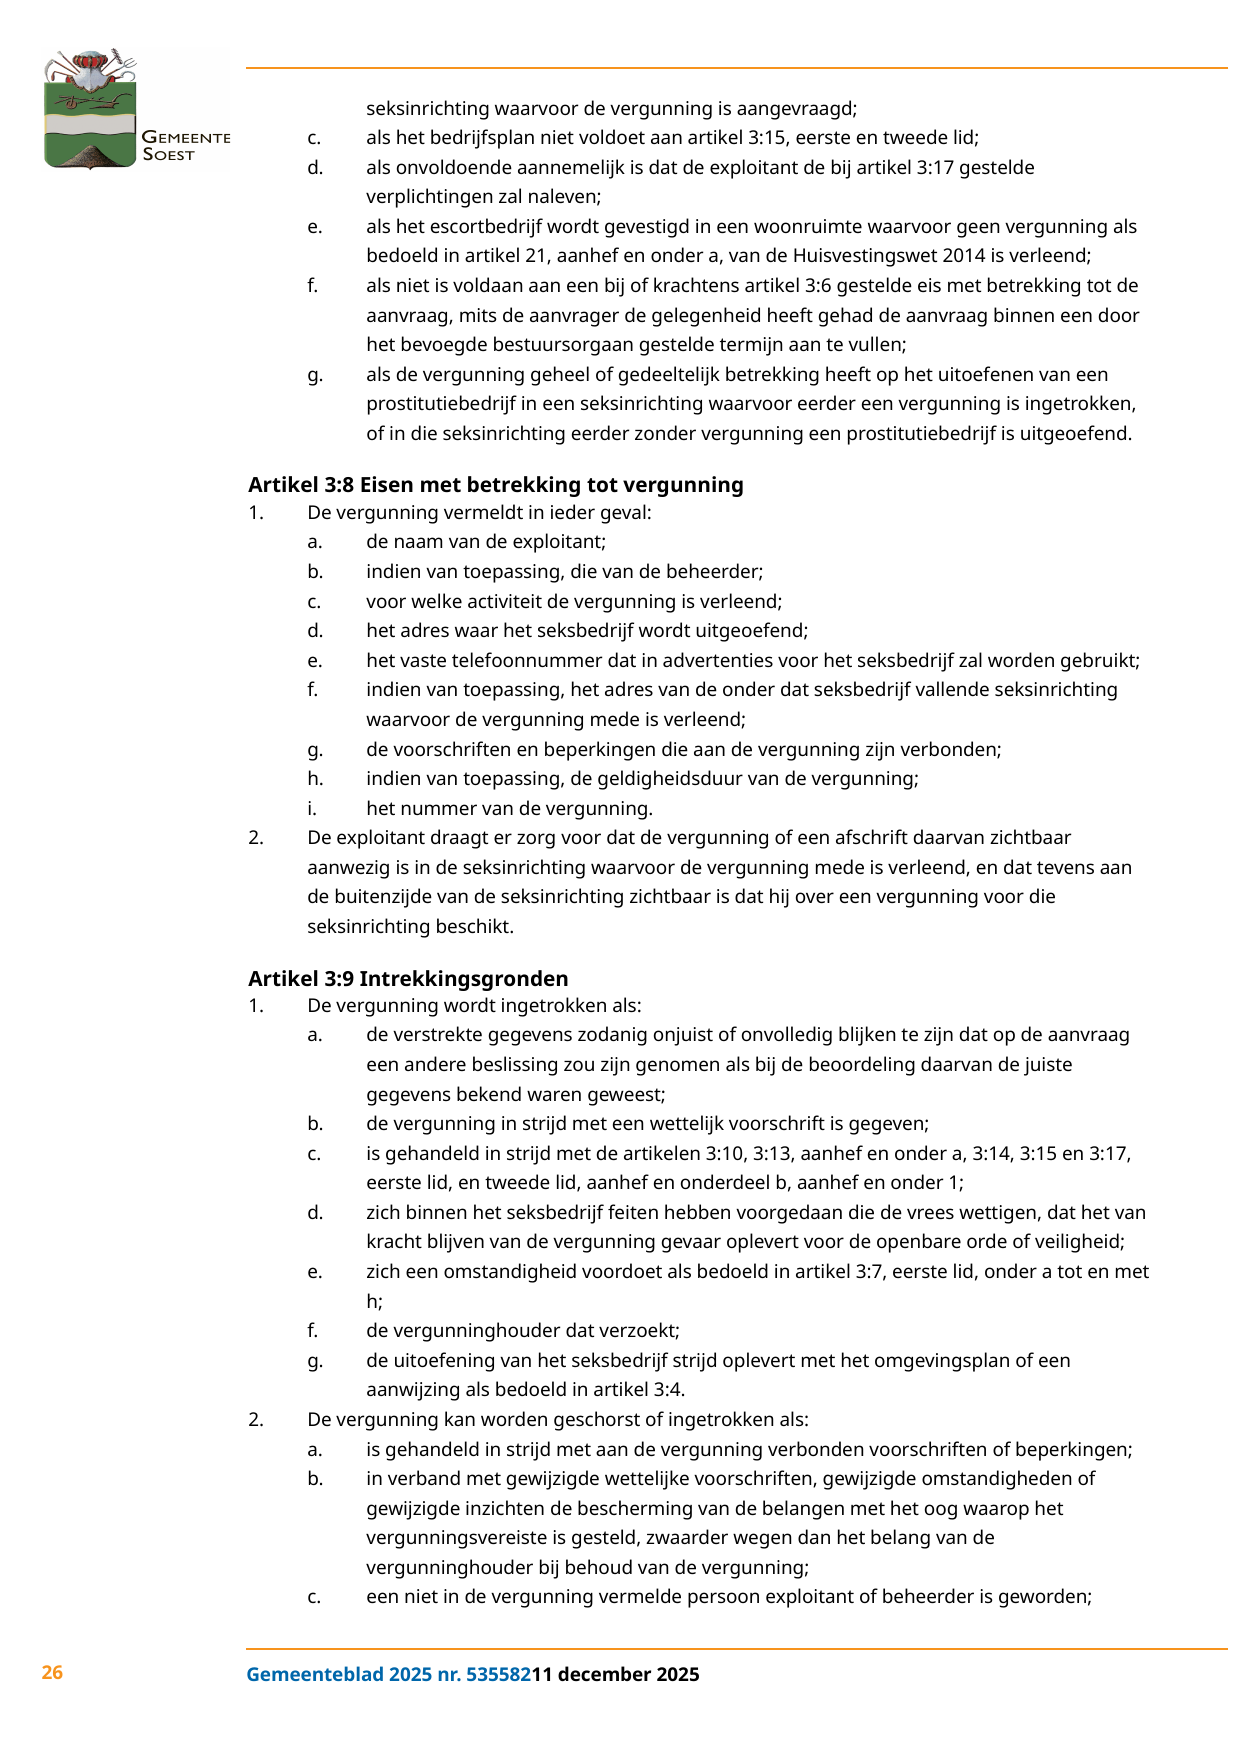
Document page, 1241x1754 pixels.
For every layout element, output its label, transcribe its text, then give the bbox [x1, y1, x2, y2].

list de vergunning in strijd met een wettelijk voorschrift is gegeven; [307, 1110, 1152, 1136]
list als de vergunning geheel of gedeeltelijk betrekking heeft op het uitoefenen van een prostitutiebedrijf in een seksinrichting waarvoor eerder een vergunning is ingetrokken, of in die seksinrichting eerder zonder vergunning een prostitutiebedrijf is uitgeoefend. [307, 361, 1152, 446]
list zich een omstandigheid voordoet als bedoeld in artikel 3:7, eerste lid, onder a tot en met h; [307, 1258, 1152, 1314]
list indien van toepassing, die van de beheerder; [307, 558, 1152, 584]
list indien van toepassing, de geldigheidsduur van de vergunning; [307, 765, 1152, 791]
list een niet in de vergunning vermelde persoon exploitant of beheerder is geworden; [307, 1584, 1152, 1609]
list is gehandeld in strijd met de artikelen 3:10, 3:13, aanhef en onder a, 3:14, 3:15 en 3:17, eerste lid, en tweede lid, aanhef en onderdeel b, aanhef en onder 1; [307, 1140, 1152, 1195]
list De exploitant draagt er zorg voor dat de vergunning of een afschrift daarvan zichtbaar aanwezig is in de seksinrichting waarvoor de vergunning mede is verleend, en dat tevens aan de buitenzijde van de seksinrichting zichtbaar is dat hij over een vergunning voor die seksinrichting beschikt. [248, 824, 1152, 939]
text Artikel 3:8 Eisen met betrekking tot vergunning [248, 471, 1152, 499]
picture [41, 47, 231, 172]
list in verband met gewijzigde wettelijke voorschriften, gewijzigde omstandigheden of gewijzigde inzichten de bescherming van de belangen met het oog waarop het vergunningsvereiste is gesteld, zwaarder wegen dan het belang van de vergunninghouder bij behoud van de vergunning; [307, 1465, 1152, 1580]
list de uitoefening van het seksbedrijf strijd oplevert met het omgevingsplan of een aanwijzing als bedoeld in artikel 3:4. [307, 1347, 1152, 1402]
list de voorschriften en beperkingen die aan de vergunning zijn verbonden; [307, 736, 1152, 761]
list het vaste telefoonnummer dat in advertenties voor het seksbedrijf zal worden gebruikt; [307, 647, 1152, 673]
list is gehandeld in strijd met aan de vergunning verbonden voorschriften of beperkingen; [307, 1436, 1152, 1462]
list het nummer van de vergunning. [307, 795, 1152, 821]
list De vergunning wordt ingetrokken als: [248, 992, 1152, 1018]
list voor welke activiteit de vergunning is verleend; [307, 588, 1152, 613]
list als onvoldoende aannemelijk is dat de exploitant de bij artikel 3:17 gestelde verplichtingen zal naleven; [307, 154, 1152, 209]
list indien van toepassing, het adres van de onder dat seksbedrijf vallende seksinrichting waarvoor de vergunning mede is verleend; [307, 677, 1152, 732]
list de vergunninghouder dat verzoekt; [307, 1317, 1152, 1343]
list de verstrekte gegevens zodanig onjuist of onvolledig blijken te zijn dat op de aanvraag een andere beslissing zou zijn genomen als bij de beoordeling daarvan de juiste gegevens bekend waren geweest; [307, 1022, 1152, 1107]
list als het bedrijfsplan niet voldoet aan artikel 3:15, eerste en tweede lid; [307, 124, 1152, 150]
text Artikel 3:9 Intrekkingsgronden [248, 964, 1152, 992]
list het adres waar het seksbedrijf wordt uitgeoefend; [307, 617, 1152, 643]
list als niet is voldaan aan een bij of krachtens artikel 3:6 gestelde eis met betrekking tot de aanvraag, mits de aanvrager de gelegenheid heeft gehad de aanvraag binnen een door het bevoegde bestuursorgaan gestelde termijn aan te vullen; [307, 272, 1152, 357]
list De vergunning vermeldt in ieder geval: [248, 499, 1152, 525]
list zich binnen het seksbedrijf feiten hebben voorgedaan die de vrees wettigen, dat het van kracht blijven van de vergunning gevaar oplevert voor de openbare orde of veiligheid; [307, 1199, 1152, 1254]
list De vergunning kan worden geschorst of ingetrokken als: [248, 1406, 1152, 1432]
list als het escortbedrijf wordt gevestigd in een woonruimte waarvoor geen vergunning als bedoeld in artikel 21, aanhef en onder a, van de Huisvestingswet 2014 is verleend; [307, 213, 1152, 268]
list de naam van de exploitant; [307, 529, 1152, 554]
list seksinrichting waarvoor de vergunning is aangevraagd; [307, 95, 1152, 121]
